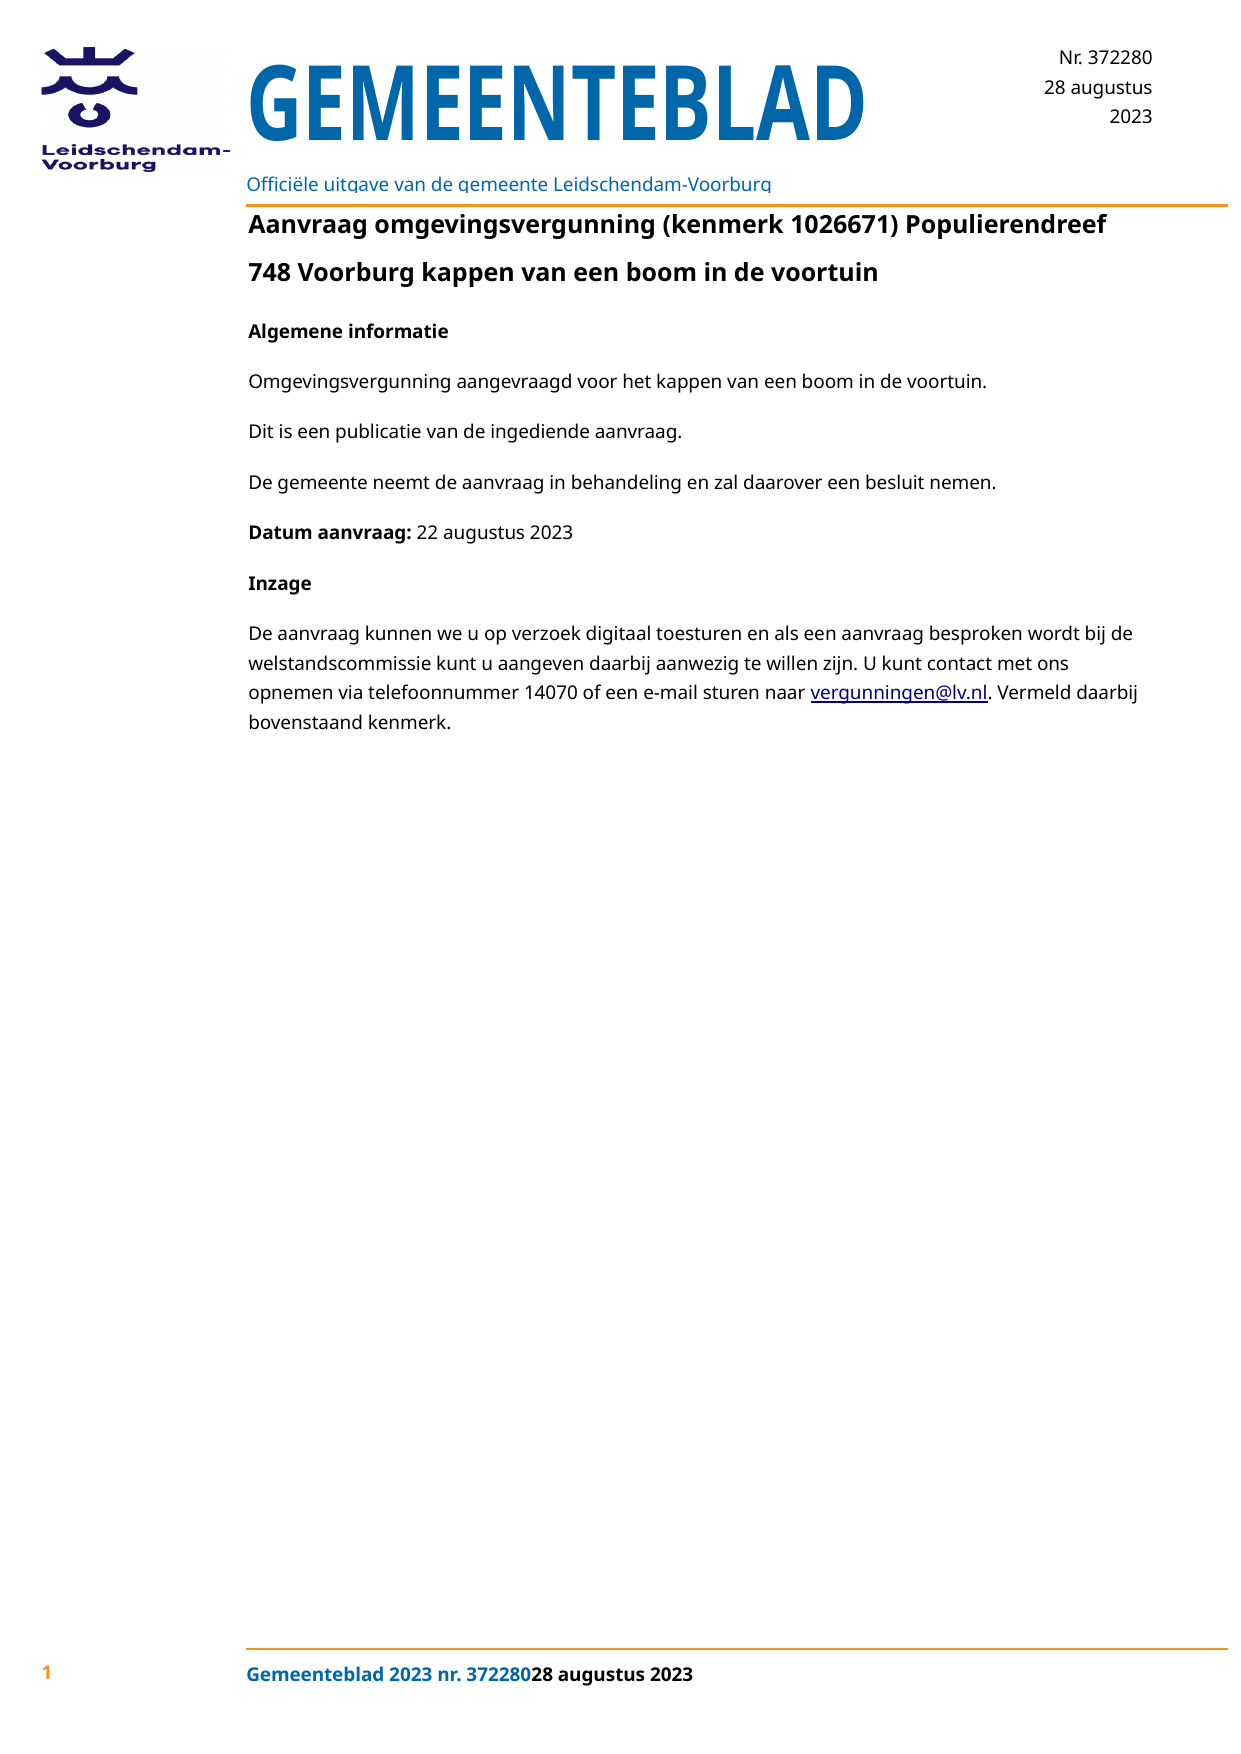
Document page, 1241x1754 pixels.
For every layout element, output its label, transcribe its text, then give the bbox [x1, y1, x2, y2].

text Inzage [248, 570, 1152, 596]
text De gemeente neemt de aanvraag in behandeling en zal daarover een besluit nemen. [248, 469, 1152, 495]
text De aanvraag kunnen we u op verzoek digitaal toesturen en als een aanvraag besproken wordt bij de welstandscommissie kunt u aangeven daarbij aanwezig te willen zijn. U kunt contact met ons opnemen via telefoonnummer 14070 of een e-mail sturen naar vergunningen@lv.nl. Vermeld daarbij bovenstaand kenmerk. [248, 620, 1152, 735]
text Aanvraag omgevingsvergunning (kenmerk 1026671) Populierendreef 748 Voorburg kappen van een boom in de voortuin [248, 207, 1152, 288]
text Dit is een publicatie van de ingediende aanvraag. [248, 419, 1152, 444]
picture [41, 47, 231, 172]
text Datum aanvraag: 22 augustus 2023 [248, 519, 1152, 545]
text Algemene informatie [248, 318, 1152, 344]
text Omgevingsvergunning aangevraagd voor het kappen van een boom in de voortuin. [248, 368, 1152, 394]
